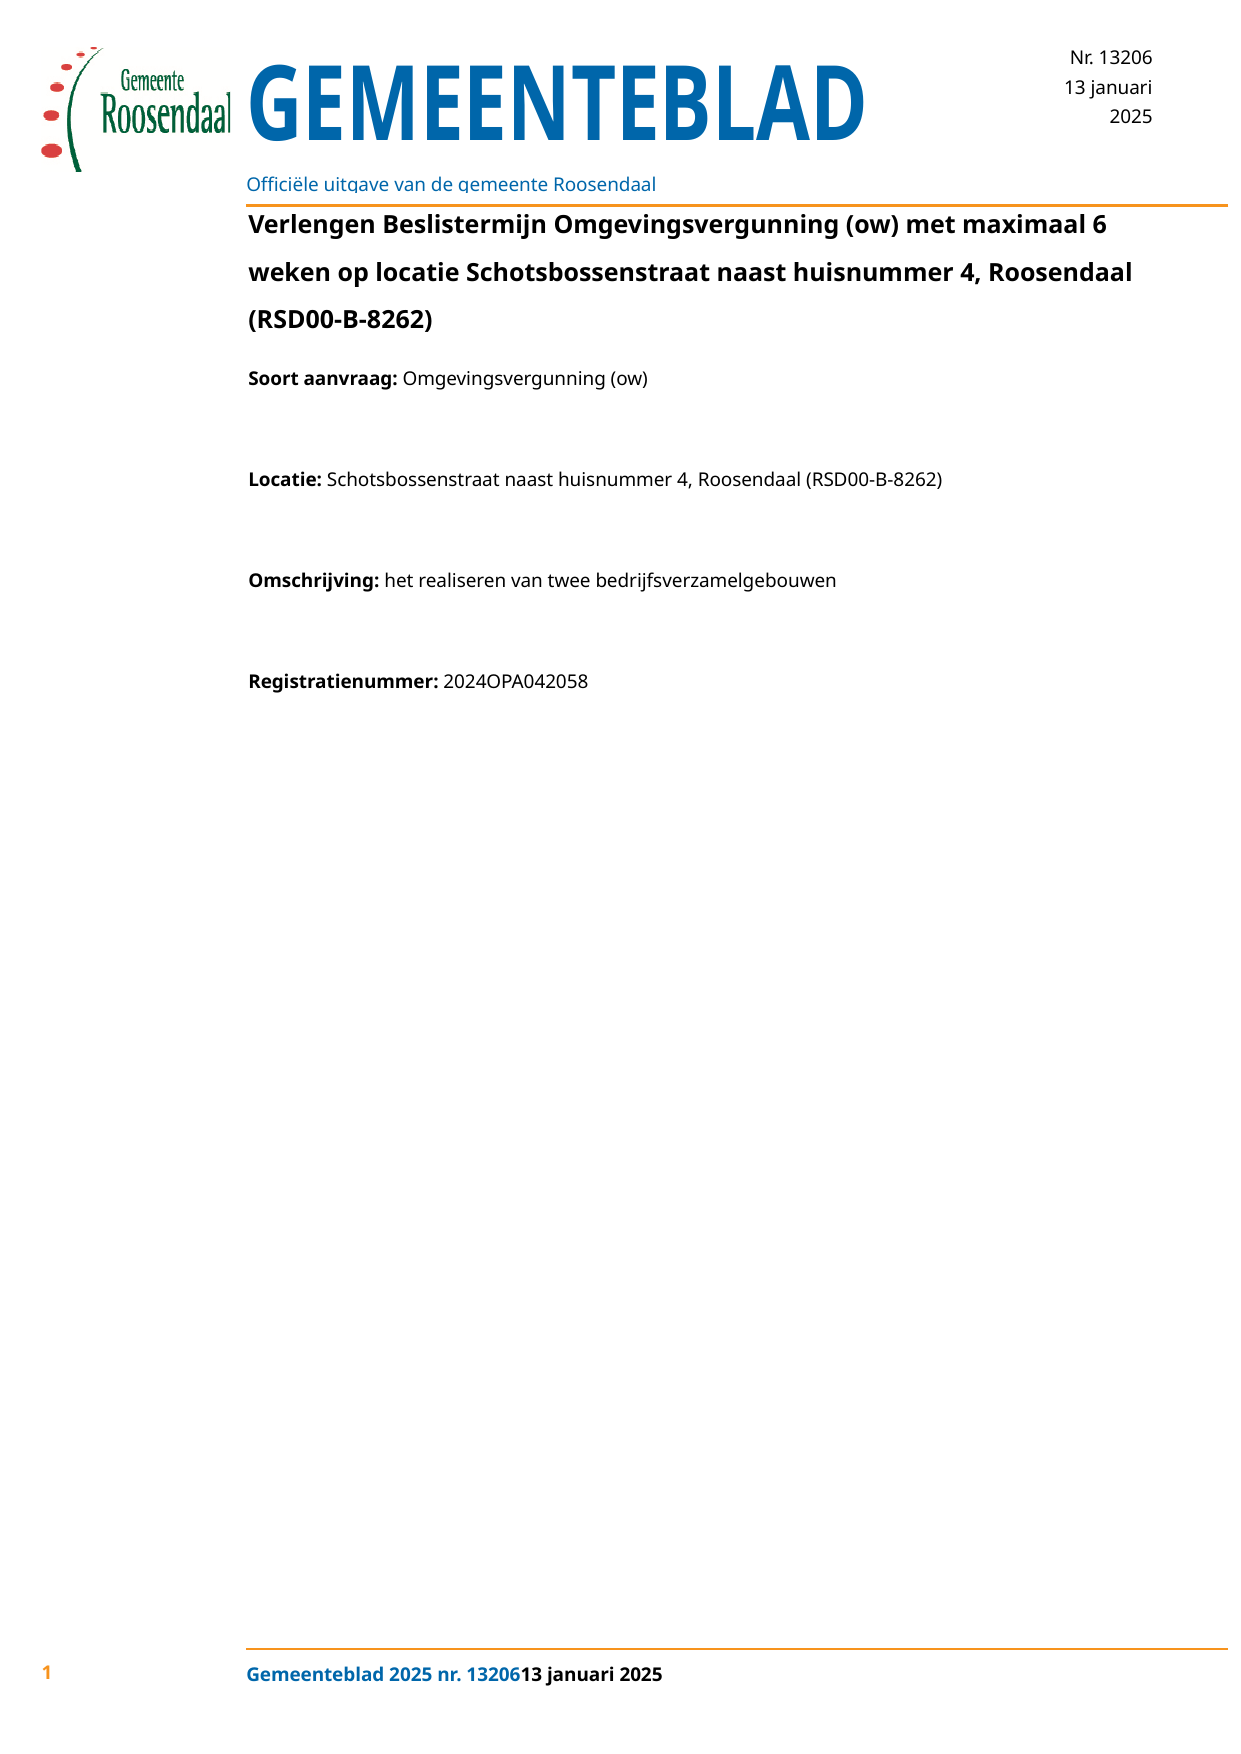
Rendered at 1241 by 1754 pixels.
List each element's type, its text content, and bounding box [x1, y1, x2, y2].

text Omschrijving: het realiseren van twee bedrijfsverzamelgebouwen [248, 567, 1152, 593]
text Soort aanvraag: Omgevingsvergunning (ow) [248, 366, 1152, 391]
picture [41, 47, 231, 172]
text Registratienummer: 2024OPA042058 [248, 668, 1152, 694]
text Verlengen Beslistermijn Omgevingsvergunning (ow) met maximaal 6 weken op locatie Schotsbossenstraat naast huisnummer 4, Roosendaal (RSD00-B-8262) [248, 207, 1152, 336]
text Locatie: Schotsbossenstraat naast huisnummer 4, Roosendaal (RSD00-B-8262) [248, 466, 1152, 492]
